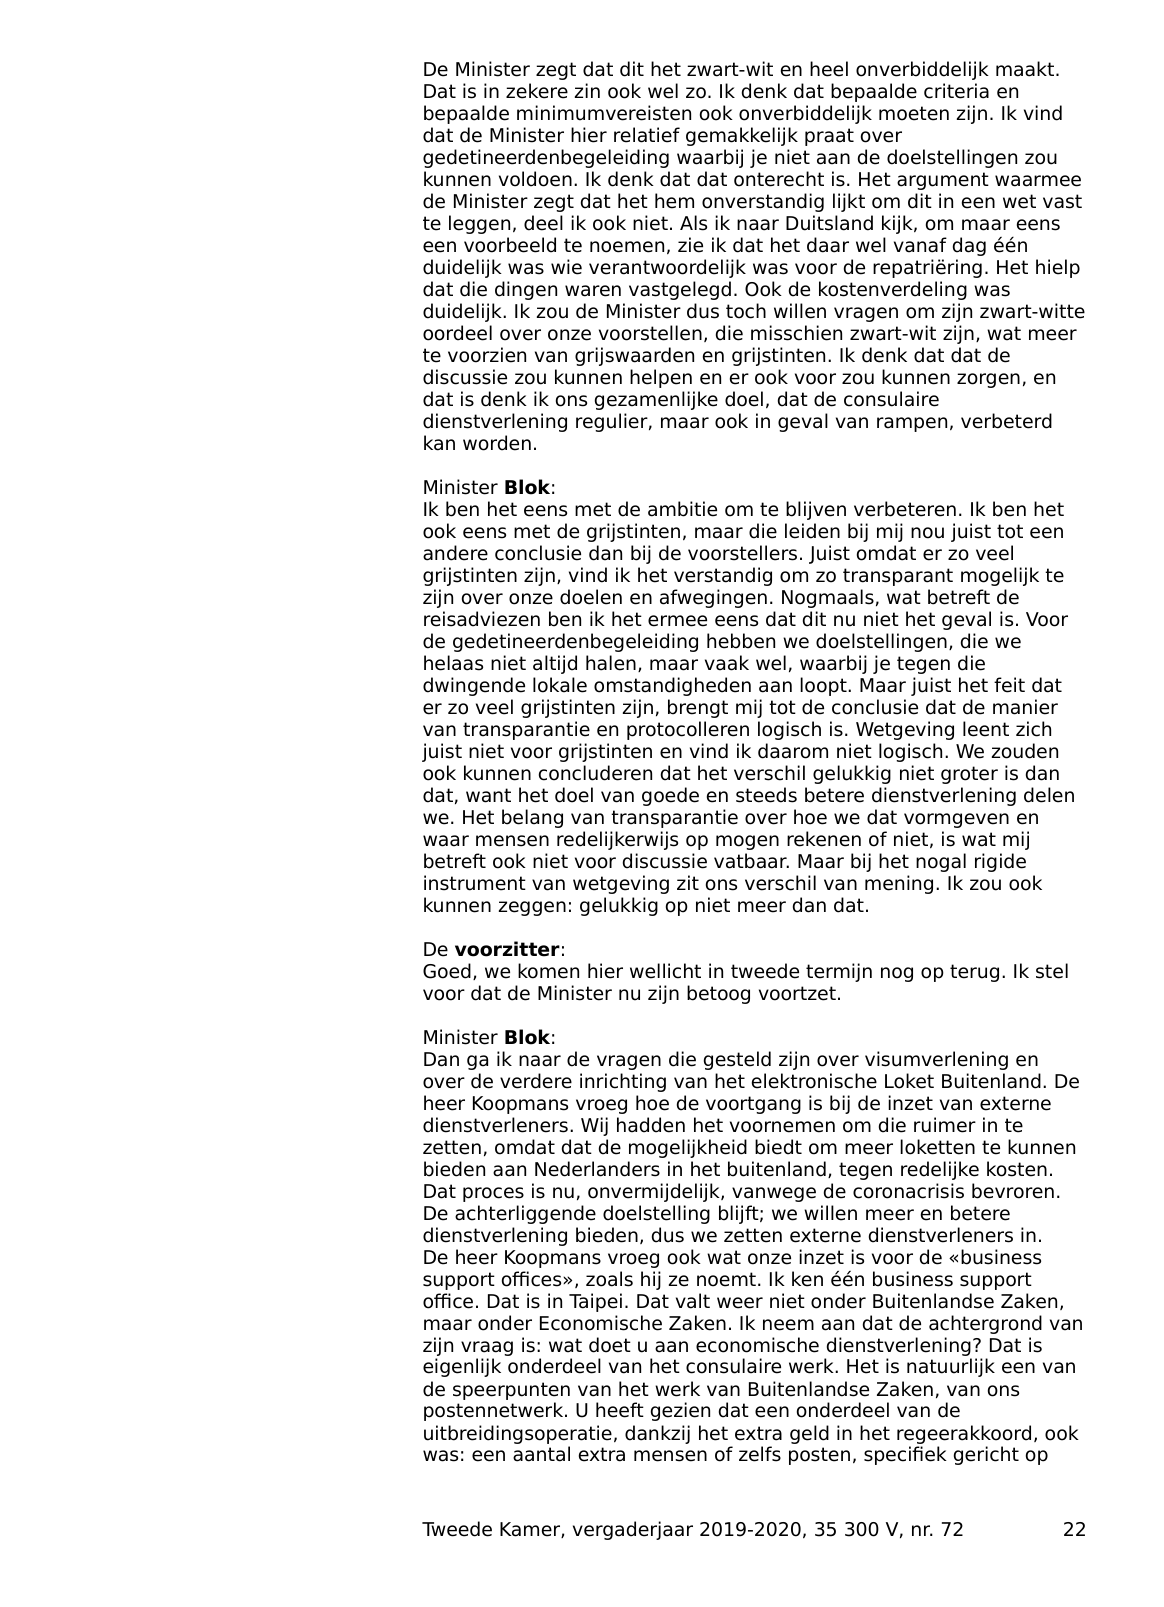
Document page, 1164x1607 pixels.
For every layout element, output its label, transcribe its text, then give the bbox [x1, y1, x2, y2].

text Minister Blok: [422, 477, 1087, 499]
text Dan ga ik naar de vragen die gesteld zijn over visumverlening en over de verdere inrichting van het elektronische Loket Buitenland. De heer Koopmans vroeg hoe de voortgang is bij de inzet van externe dienstverleners. Wij hadden het voornemen om die ruimer in te zetten, omdat dat de mogelijkheid biedt om meer loketten te kunnen bieden aan Nederlanders in het buitenland, tegen redelijke kosten. Dat proces is nu, onvermijdelijk, vanwege de coronacrisis bevroren. De achterliggende doelstelling blijft; we willen meer en betere dienstverlening bieden, dus we zetten externe dienstverleners in. [422, 1049, 1087, 1247]
text Minister Blok: [422, 1027, 1087, 1049]
text Goed, we komen hier wellicht in tweede termijn nog op terug. Ik stel voor dat de Minister nu zijn betoog voortzet. [422, 961, 1087, 1004]
text De Minister zegt dat dit het zwart-wit en heel onverbiddelijk maakt. Dat is in zekere zin ook wel zo. Ik denk dat bepaalde criteria en bepaalde minimumvereisten ook onverbiddelijk moeten zijn. Ik vind dat de Minister hier relatief gemakkelijk praat over gedetineerdenbegeleiding waarbij je niet aan de doelstellingen zou kunnen voldoen. Ik denk dat dat onterecht is. Het argument waarmee de Minister zegt dat het hem onverstandig lijkt om dit in een wet vast te leggen, deel ik ook niet. Als ik naar Duitsland kijk, om maar eens een voorbeeld te noemen, zie ik dat het daar wel vanaf dag één duidelijk was wie verantwoordelijk was voor de repatriëring. Het hielp dat die dingen waren vastgelegd. Ook de kostenverdeling was duidelijk. Ik zou de Minister dus toch willen vragen om zijn zwart-witte oordeel over onze voorstellen, die misschien zwart-wit zijn, wat meer te voorzien van grijswaarden en grijstinten. Ik denk dat dat de discussie zou kunnen helpen en er ook voor zou kunnen zorgen, en dat is denk ik ons gezamenlijke doel, dat de consulaire dienstverlening regulier, maar ook in geval van rampen, verbeterd kan worden. [422, 59, 1087, 455]
text De heer Koopmans vroeg ook wat onze inzet is voor de «business support offices», zoals hij ze noemt. Ik ken één business support office. Dat is in Taipei. Dat valt weer niet onder Buitenlandse Zaken, maar onder Economische Zaken. Ik neem aan dat de achtergrond van zijn vraag is: wat doet u aan economische dienstverlening? Dat is eigenlijk onderdeel van het consulaire werk. Het is natuurlijk een van de speerpunten van het werk van Buitenlandse Zaken, van ons postennetwerk. U heeft gezien dat een onderdeel van de uitbreidingsoperatie, dankzij het extra geld in het regeerakkoord, ook was: een aantal extra mensen of zelfs posten, specifiek gericht op [422, 1247, 1087, 1466]
text De voorzitter: [422, 939, 1087, 961]
text Ik ben het eens met de ambitie om te blijven verbeteren. Ik ben het ook eens met de grijstinten, maar die leiden bij mij nou juist tot een andere conclusie dan bij de voorstellers. Juist omdat er zo veel grijstinten zijn, vind ik het verstandig om zo transparant mogelijk te zijn over onze doelen en afwegingen. Nogmaals, wat betreft de reisadviezen ben ik het ermee eens dat dit nu niet het geval is. Voor de gedetineerdenbegeleiding hebben we doelstellingen, die we helaas niet altijd halen, maar vaak wel, waarbij je tegen die dwingende lokale omstandigheden aan loopt. Maar juist het feit dat er zo veel grijstinten zijn, brengt mij tot de conclusie dat de manier van transparantie en protocolleren logisch is. Wetgeving leent zich juist niet voor grijstinten en vind ik daarom niet logisch. We zouden ook kunnen concluderen dat het verschil gelukkig niet groter is dan dat, want het doel van goede en steeds betere dienstverlening delen we. Het belang van transparantie over hoe we dat vormgeven en waar mensen redelijkerwijs op mogen rekenen of niet, is wat mij betreft ook niet voor discussie vatbaar. Maar bij het nogal rigide instrument van wetgeving zit ons verschil van mening. Ik zou ook kunnen zeggen: gelukkig op niet meer dan dat. [422, 499, 1087, 916]
